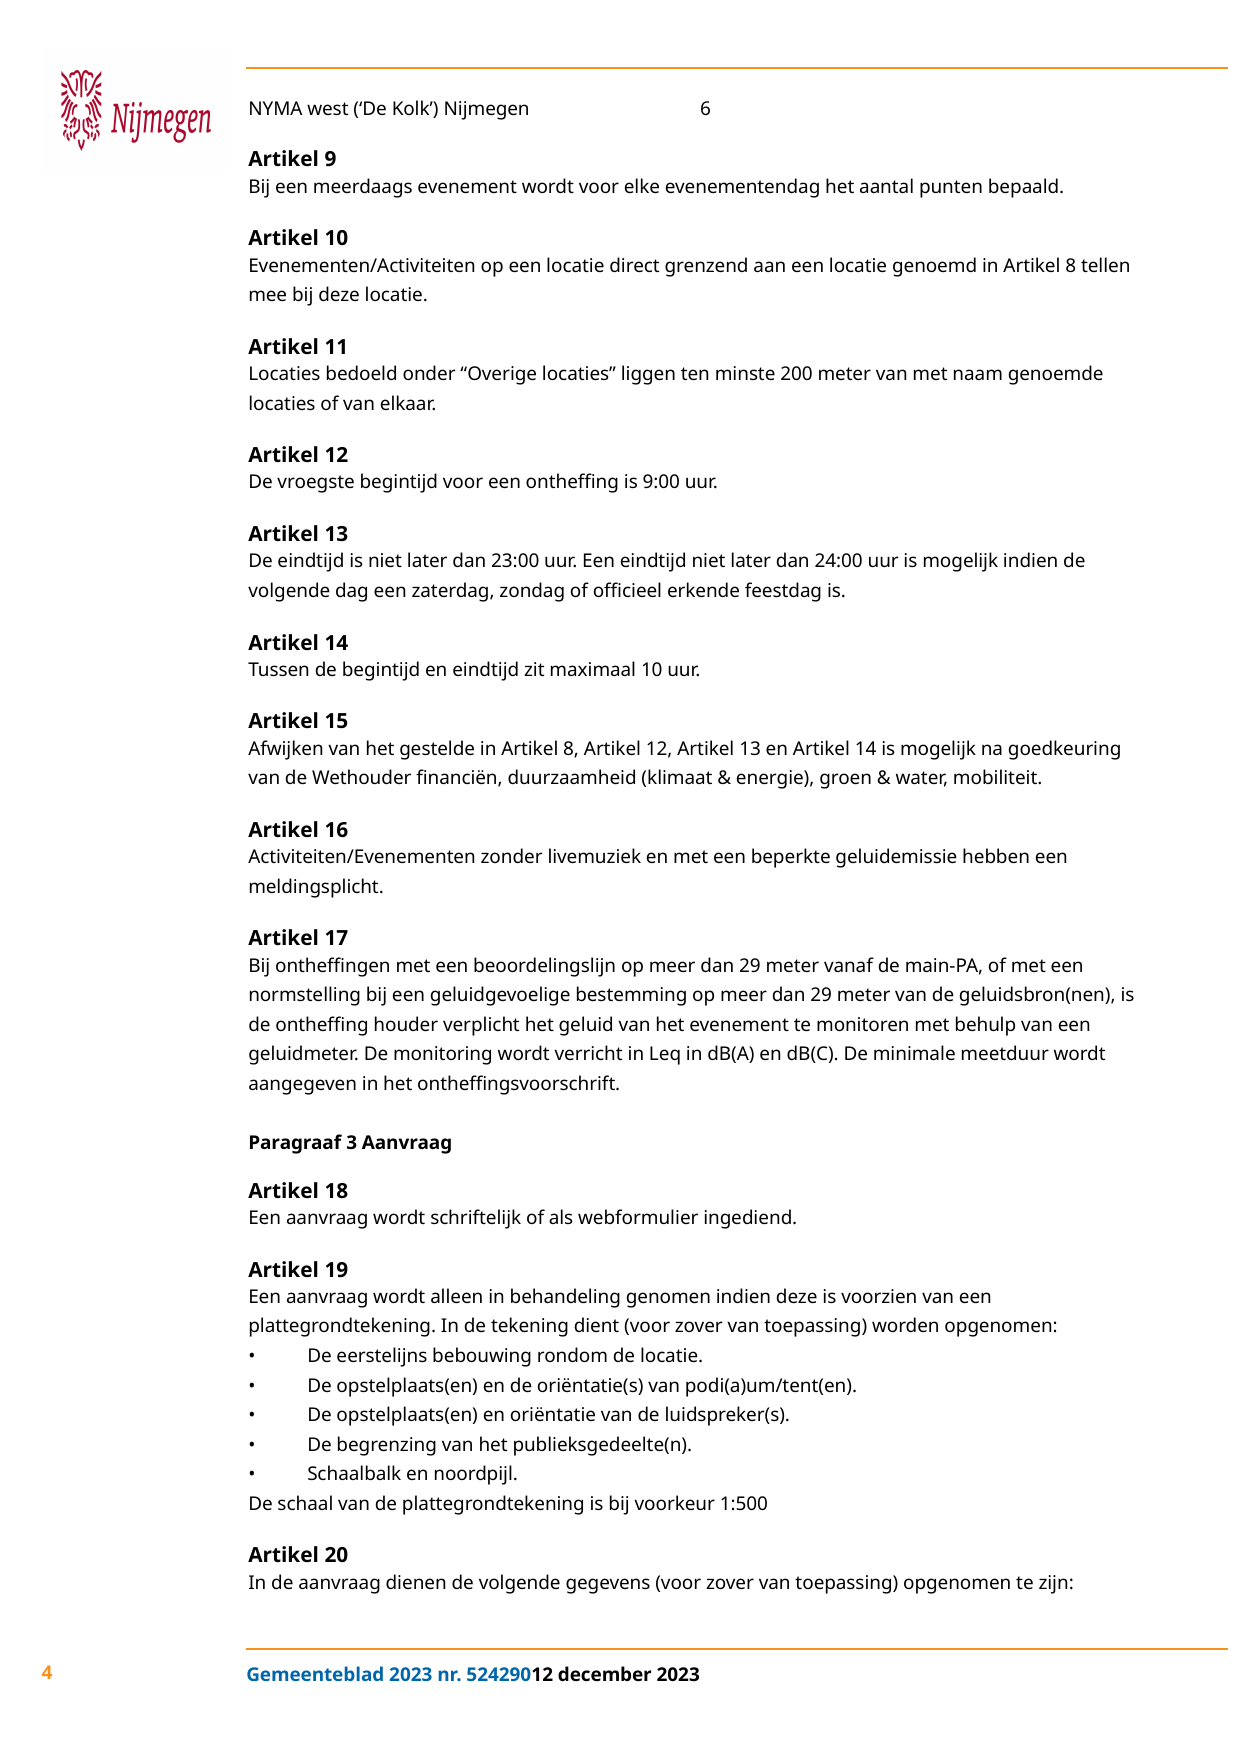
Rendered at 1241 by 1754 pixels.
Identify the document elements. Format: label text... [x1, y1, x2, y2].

text Artikel 18 [248, 1176, 1152, 1204]
list De opstelplaats(en) en oriëntatie van de luidspreker(s). [248, 1401, 1152, 1427]
text Bij ontheffingen met een beoordelingslijn op meer dan 29 meter vanaf de main-PA, of met een normstelling bij een geluidgevoelige bestemming op meer dan 29 meter van de geluidsbron(nen), is de ontheffing houder verplicht het geluid van het evenement te monitoren met behulp van een geluidmeter. De monitoring wordt verricht in Leq in dB(A) en dB(C). De minimale meetduur wordt aangegeven in het ontheffingsvoorschrift. [248, 952, 1152, 1096]
list De eerstelijns bebouwing rondom de locatie. [248, 1342, 1152, 1368]
text De schaal van de plattegrondtekening is bij voorkeur 1:500 [248, 1490, 1152, 1516]
text De vroegste begintijd voor een ontheffing is 9:00 uur. [248, 469, 1152, 494]
text Activiteiten/Evenementen zonder livemuziek en met een beperkte geluidemissie hebben een meldingsplicht. [248, 843, 1152, 899]
text Artikel 16 [248, 815, 1152, 843]
text Artikel 13 [248, 519, 1152, 548]
text Afwijken van het gestelde in Artikel 8, Artikel 12, Artikel 13 en Artikel 14 is mogelijk na goedkeuring van de Wethouder financiën, duurzaamheid (klimaat & energie), groen & water, mobiliteit. [248, 735, 1152, 790]
list Schaalbalk en noordpijl. [248, 1461, 1152, 1486]
text Een aanvraag wordt alleen in behandeling genomen indien deze is voorzien van een plattegrondtekening. In de tekening dient (voor zover van toepassing) worden opgenomen: [248, 1283, 1152, 1338]
list De begrenzing van het publieksgedeelte(n). [248, 1431, 1152, 1457]
text Artikel 19 [248, 1255, 1152, 1283]
text Artikel 9 [248, 144, 1152, 173]
text Een aanvraag wordt schriftelijk of als webformulier ingediend. [248, 1204, 1152, 1230]
text In de aanvraag dienen de volgende gegevens (voor zover van toepassing) opgenomen te zijn: [248, 1569, 1152, 1595]
text Artikel 15 [248, 706, 1152, 735]
text Artikel 10 [248, 223, 1152, 252]
text Tussen de begintijd en eindtijd zit maximaal 10 uur. [248, 656, 1152, 682]
text Paragraaf 3 Aanvraag [248, 1129, 1152, 1155]
text Artikel 14 [248, 628, 1152, 656]
text Artikel 12 [248, 440, 1152, 469]
list De opstelplaats(en) en de oriëntatie(s) van podi(a)um/tent(en). [248, 1372, 1152, 1398]
picture [41, 47, 231, 172]
text Artikel 17 [248, 923, 1152, 952]
text Locaties bedoeld onder “Overige locaties” liggen ten minste 200 meter van met naam genoemde locaties of van elkaar. [248, 360, 1152, 416]
text Artikel 20 [248, 1541, 1152, 1569]
text Bij een meerdaags evenement wordt voor elke evenementendag het aantal punten bepaald. [248, 173, 1152, 199]
text Artikel 11 [248, 332, 1152, 360]
table_cell NYMA west (‘De Kolk’) Nijmegen [248, 95, 700, 121]
text Evenementen/Activiteiten op een locatie direct grenzend aan een locatie genoemd in Artikel 8 tellen mee bij deze locatie. [248, 252, 1152, 307]
text De eindtijd is niet later dan 23:00 uur. Een eindtijd niet later dan 24:00 uur is mogelijk indien de volgende dag een zaterdag, zondag of officieel erkende feestdag is. [248, 548, 1152, 603]
table_cell 6 [700, 95, 1152, 121]
